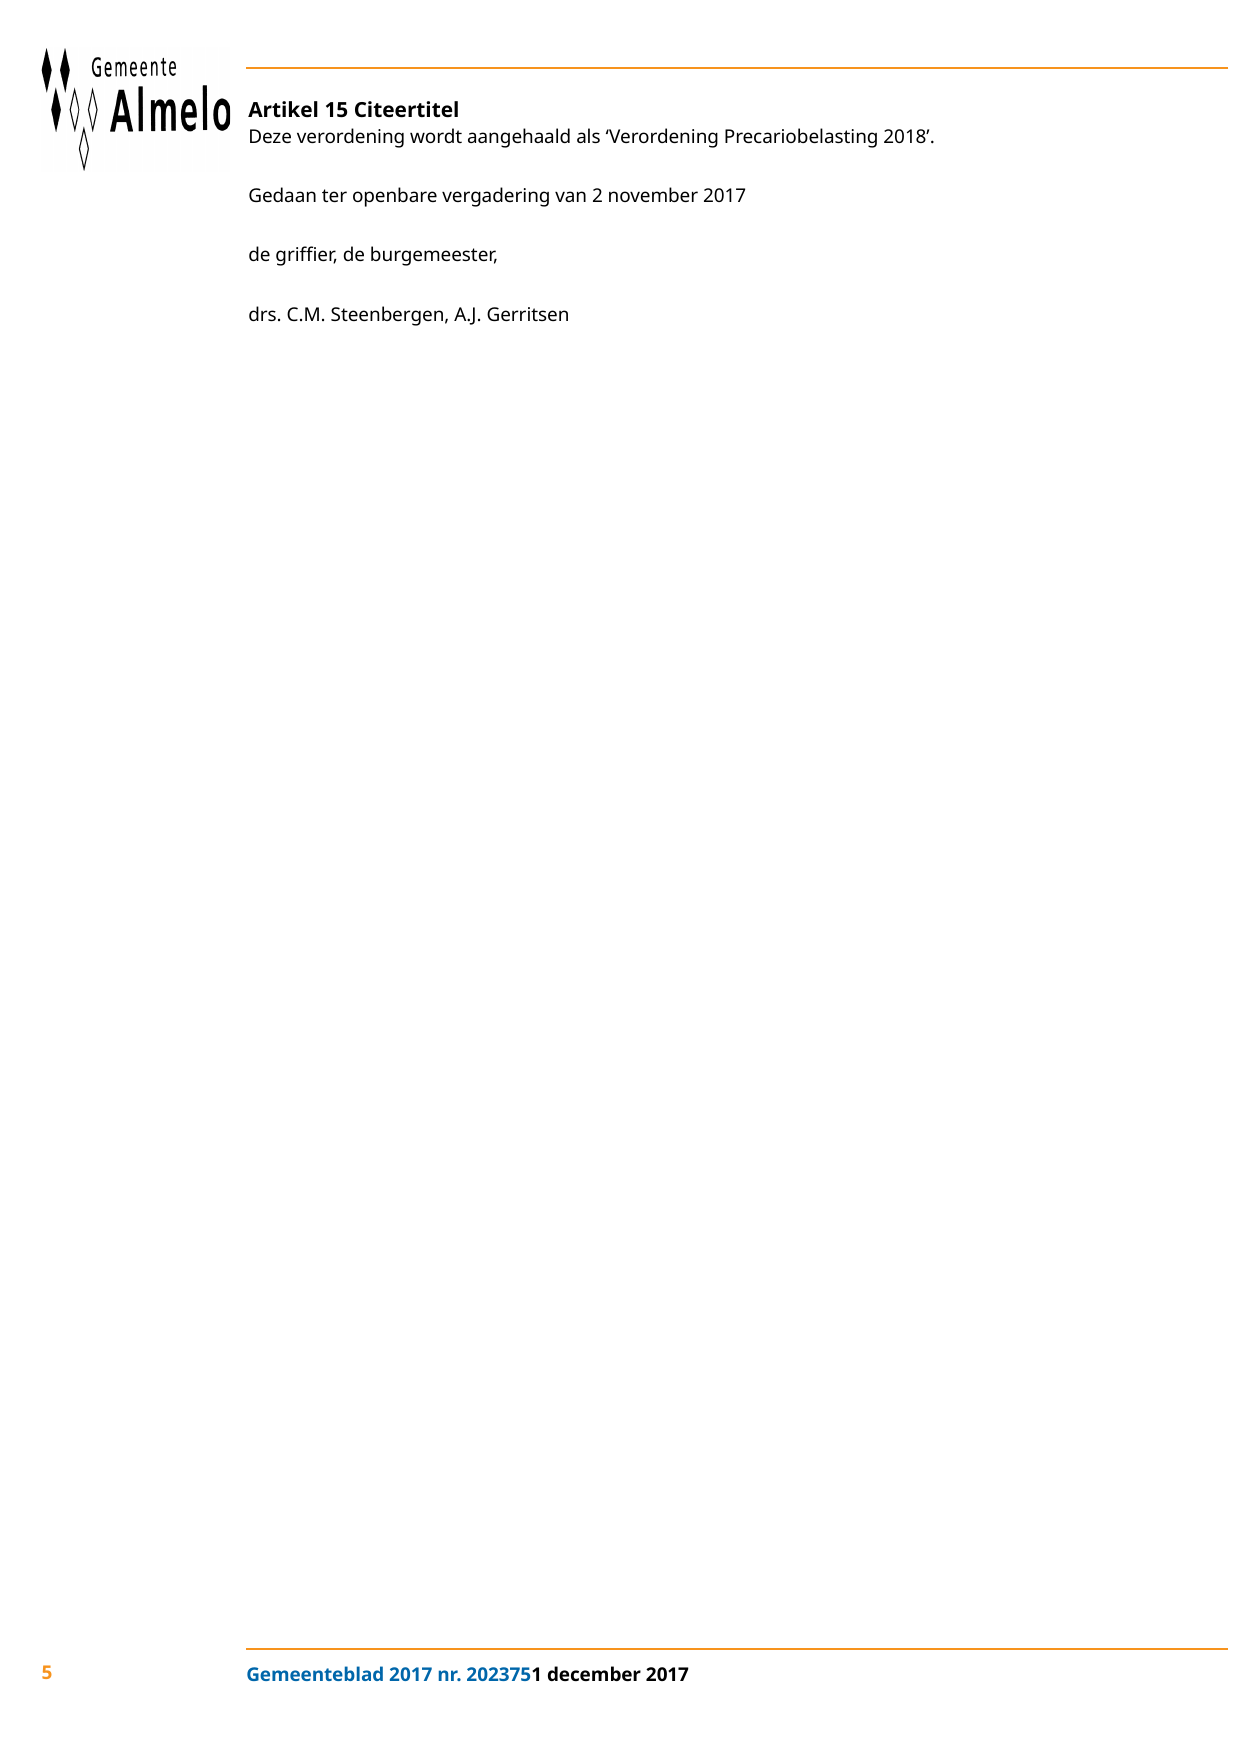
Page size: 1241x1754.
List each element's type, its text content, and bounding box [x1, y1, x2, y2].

text de griffier, de burgemeester, [248, 242, 1152, 267]
picture [41, 47, 231, 172]
text Deze verordening wordt aangehaald als ‘Verordening Precariobelasting 2018’. [248, 123, 1152, 149]
text Gedaan ter openbare vergadering van 2 november 2017 [248, 182, 1152, 208]
text Artikel 15 Citeertitel [248, 95, 1152, 123]
text drs. C.M. Steenbergen, A.J. Gerritsen [248, 301, 1152, 326]
